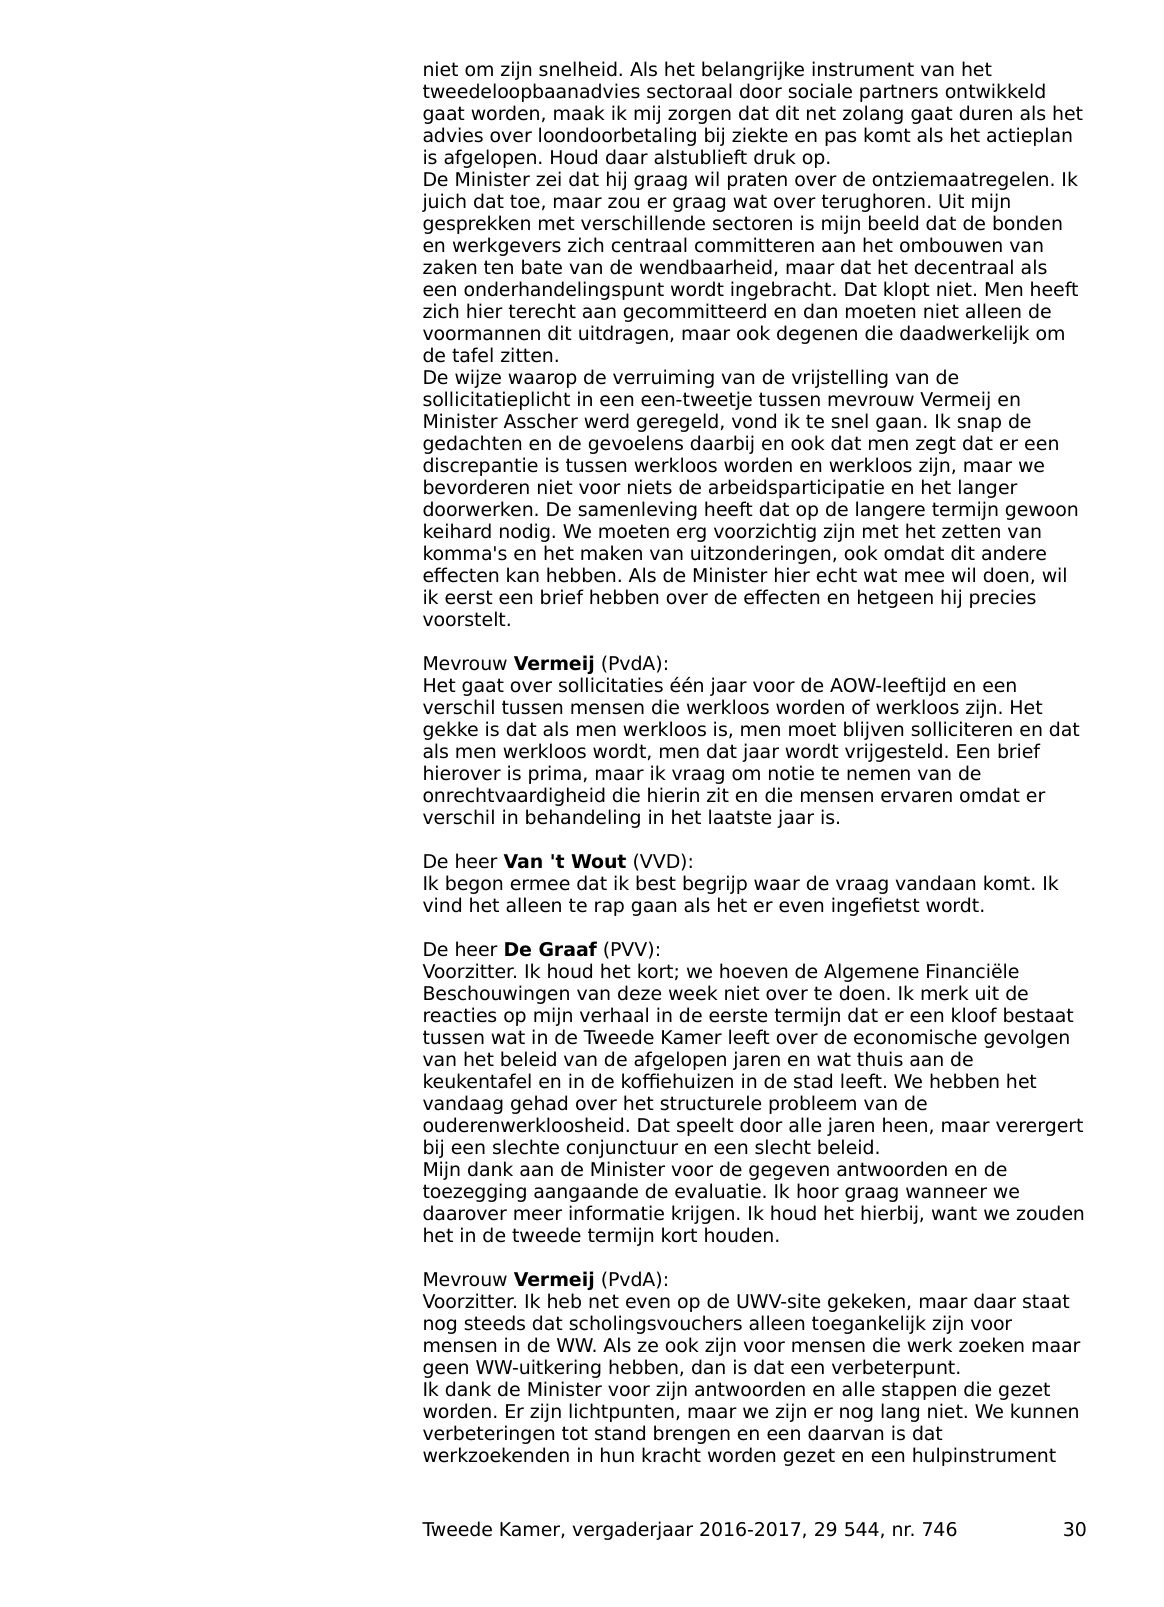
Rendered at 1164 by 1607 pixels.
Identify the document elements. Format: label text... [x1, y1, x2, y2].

text De heer Van 't Wout (VVD): [422, 851, 1087, 873]
text De Minister zei dat hij graag wil praten over de ontziemaatregelen. Ik juich dat toe, maar zou er graag wat over terughoren. Uit mijn gesprekken met verschillende sectoren is mijn beeld dat de bonden en werkgevers zich centraal committeren aan het ombouwen van zaken ten bate van de wendbaarheid, maar dat het decentraal als een onderhandelingspunt wordt ingebracht. Dat klopt niet. Men heeft zich hier terecht aan gecommitteerd en dan moeten niet alleen de voormannen dit uitdragen, maar ook degenen die daadwerkelijk om de tafel zitten. [422, 169, 1087, 367]
text niet om zijn snelheid. Als het belangrijke instrument van het tweedeloopbaanadvies sectoraal door sociale partners ontwikkeld gaat worden, maak ik mij zorgen dat dit net zolang gaat duren als het advies over loondoorbetaling bij ziekte en pas komt als het actieplan is afgelopen. Houd daar alstublieft druk op. [422, 59, 1087, 169]
text Voorzitter. Ik heb net even op de UWV-site gekeken, maar daar staat nog steeds dat scholingsvouchers alleen toegankelijk zijn voor mensen in de WW. Als ze ook zijn voor mensen die werk zoeken maar geen WW-uitkering hebben, dan is dat een verbeterpunt. [422, 1291, 1087, 1379]
text Voorzitter. Ik houd het kort; we hoeven de Algemene Financiële Beschouwingen van deze week niet over te doen. Ik merk uit de reacties op mijn verhaal in de eerste termijn dat er een kloof bestaat tussen wat in de Tweede Kamer leeft over de economische gevolgen van het beleid van de afgelopen jaren en wat thuis aan de keukentafel en in de koffiehuizen in de stad leeft. We hebben het vandaag gehad over het structurele probleem van de ouderenwerkloosheid. Dat speelt door alle jaren heen, maar verergert bij een slechte conjunctuur en een slecht beleid. [422, 961, 1087, 1159]
text Mevrouw Vermeij (PvdA): [422, 1269, 1087, 1291]
text De heer De Graaf (PVV): [422, 939, 1087, 961]
text Mijn dank aan de Minister voor de gegeven antwoorden en de toezegging aangaande de evaluatie. Ik hoor graag wanneer we daarover meer informatie krijgen. Ik houd het hierbij, want we zouden het in de tweede termijn kort houden. [422, 1159, 1087, 1247]
text Ik dank de Minister voor zijn antwoorden en alle stappen die gezet worden. Er zijn lichtpunten, maar we zijn er nog lang niet. We kunnen verbeteringen tot stand brengen en een daarvan is dat werkzoekenden in hun kracht worden gezet en een hulpinstrument [422, 1379, 1087, 1467]
text Mevrouw Vermeij (PvdA): [422, 653, 1087, 675]
text De wijze waarop de verruiming van de vrijstelling van de sollicitatieplicht in een een-tweetje tussen mevrouw Vermeij en Minister Asscher werd geregeld, vond ik te snel gaan. Ik snap de gedachten en de gevoelens daarbij en ook dat men zegt dat er een discrepantie is tussen werkloos worden en werkloos zijn, maar we bevorderen niet voor niets de arbeidsparticipatie en het langer doorwerken. De samenleving heeft dat op de langere termijn gewoon keihard nodig. We moeten erg voorzichtig zijn met het zetten van komma's en het maken van uitzonderingen, ook omdat dit andere effecten kan hebben. Als de Minister hier echt wat mee wil doen, wil ik eerst een brief hebben over de effecten en hetgeen hij precies voorstelt. [422, 367, 1087, 631]
text Het gaat over sollicitaties één jaar voor de AOW-leeftijd en een verschil tussen mensen die werkloos worden of werkloos zijn. Het gekke is dat als men werkloos is, men moet blijven solliciteren en dat als men werkloos wordt, men dat jaar wordt vrijgesteld. Een brief hierover is prima, maar ik vraag om notie te nemen van de onrechtvaardigheid die hierin zit en die mensen ervaren omdat er verschil in behandeling in het laatste jaar is. [422, 675, 1087, 828]
text Ik begon ermee dat ik best begrijp waar de vraag vandaan komt. Ik vind het alleen te rap gaan als het er even ingefietst wordt. [422, 873, 1087, 917]
